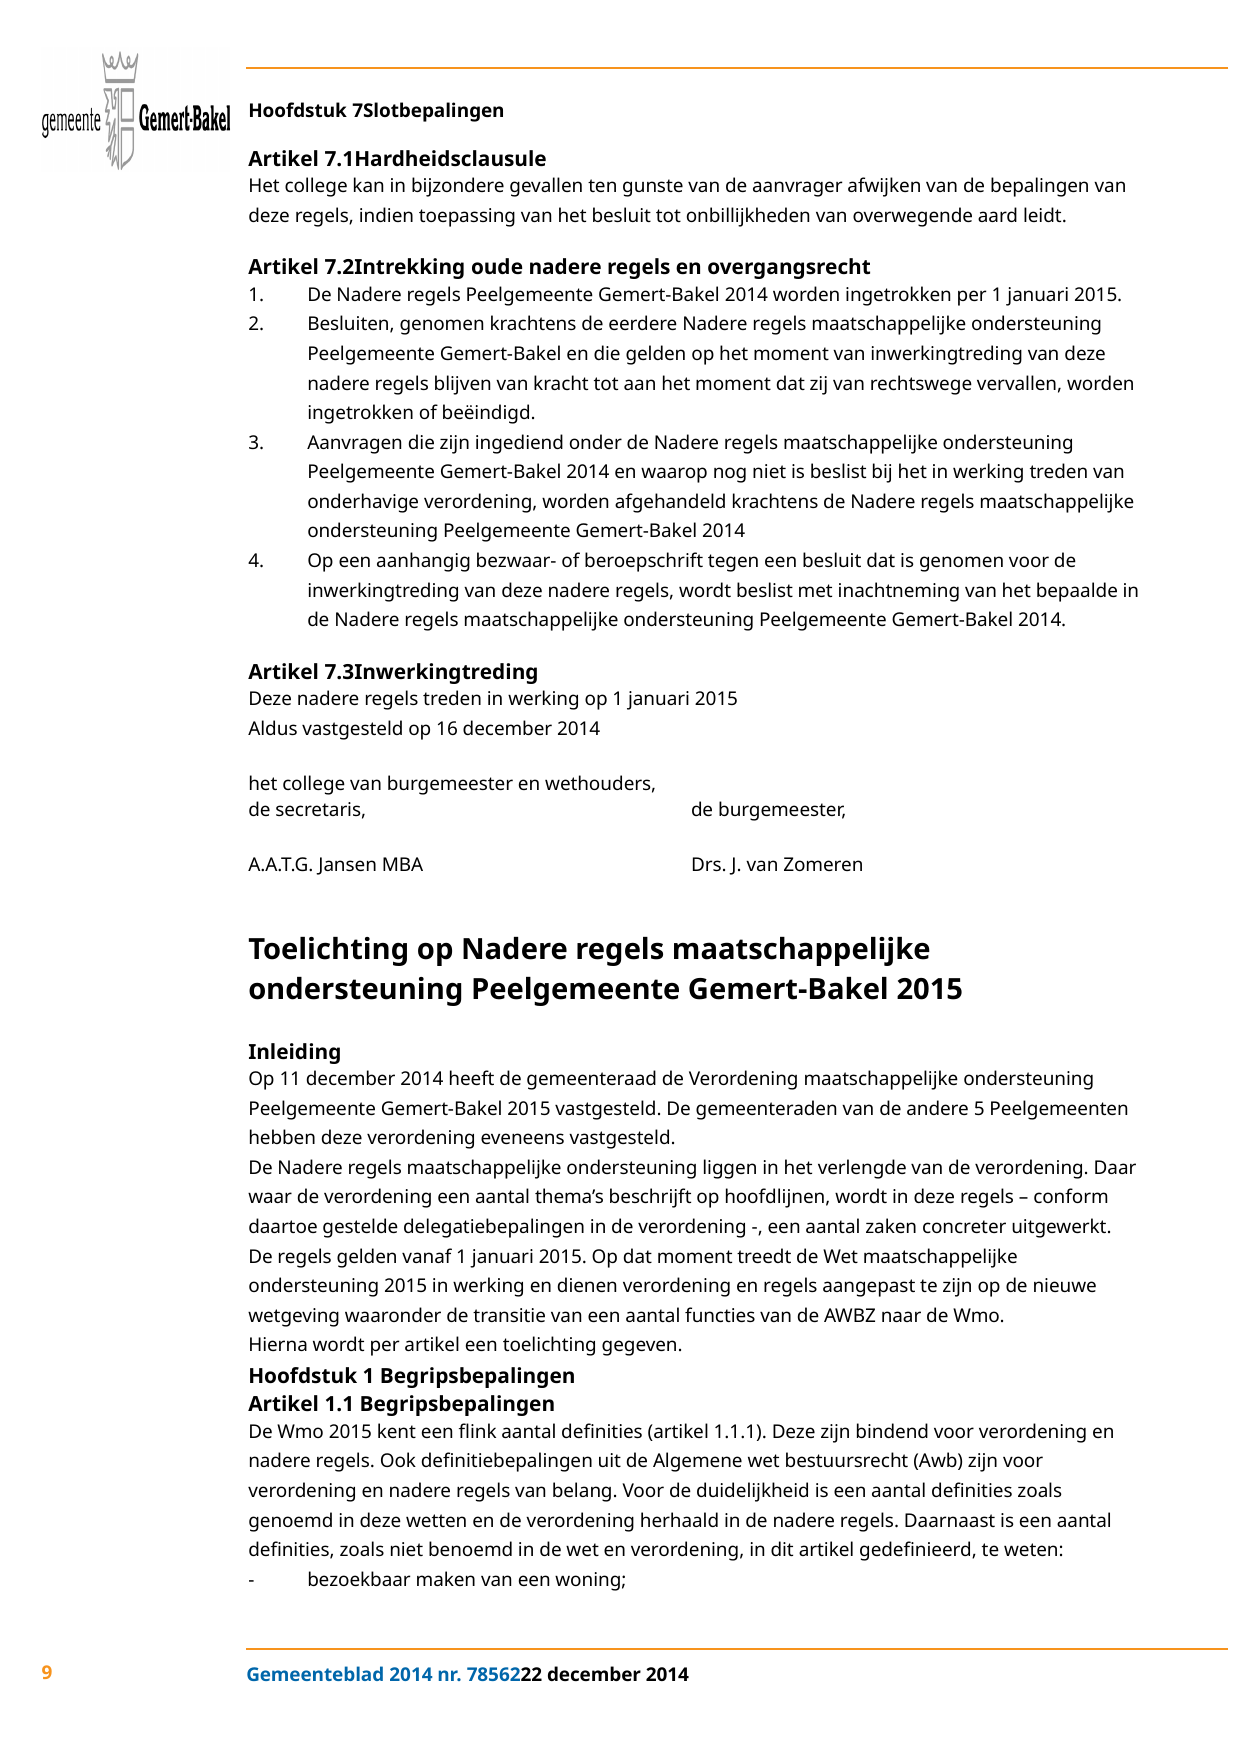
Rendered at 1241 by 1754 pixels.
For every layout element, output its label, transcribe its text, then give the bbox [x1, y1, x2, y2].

list Besluiten, genomen krachtens de eerdere Nadere regels maatschappelijke ondersteuning Peelgemeente Gemert-Bakel en die gelden op het moment van inwerkingtreding van deze nadere regels blijven van kracht tot aan het moment dat zij van rechtswege vervallen, worden ingetrokken of beëindigd. [248, 311, 1152, 425]
text De Nadere regels maatschappelijke ondersteuning liggen in het verlengde van de verordening. Daar waar de verordening een aantal thema’s beschrijft op hoofdlijnen, wordt in deze regels – conform daartoe gestelde delegatiebepalingen in de verordening -, een aantal zaken concreter uitgewerkt. [248, 1154, 1152, 1239]
list Aanvragen die zijn ingediend onder de Nadere regels maatschappelijke ondersteuning Peelgemeente Gemert-Bakel 2014 en waarop nog niet is beslist bij het in werking treden van onderhavige verordening, worden afgehandeld krachtens de Nadere regels maatschappelijke ondersteuning Peelgemeente Gemert-Bakel 2014 [248, 429, 1152, 543]
text Deze nadere regels treden in werking op 1 januari 2015 [248, 685, 1152, 711]
text Op 11 december 2014 heeft de gemeenteraad de Verordening maatschappelijke ondersteuning Peelgemeente Gemert-Bakel 2015 vastgesteld. De gemeenteraden van de andere 5 Peelgemeenten hebben deze verordening eveneens vastgesteld. [248, 1065, 1152, 1150]
table_cell Drs. J. van Zomeren [691, 822, 1152, 877]
text Inleiding [248, 1037, 1152, 1065]
table_cell A.A.T.G. Jansen MBA [248, 822, 691, 877]
text Artikel 7.1Hardheidsclausule [248, 144, 1152, 172]
text Artikel 1.1 Begripsbepalingen [248, 1389, 1152, 1418]
text Het college kan in bijzondere gevallen ten gunste van de aanvrager afwijken van de bepalingen van deze regels, indien toepassing van het besluit tot onbillijkheden van overwegende aard leidt. [248, 172, 1152, 228]
table_header het college van burgemeester en wethouders, [248, 770, 691, 796]
list bezoekbaar maken van een woning; [248, 1566, 1152, 1592]
text Hierna wordt per artikel een toelichting gegeven. [248, 1332, 1152, 1357]
text De regels gelden vanaf 1 januari 2015. Op dat moment treedt de Wet maatschappelijke ondersteuning 2015 in werking en dienen verordening en regels aangepast te zijn op de nieuwe wetgeving waaronder de transitie van een aantal functies van de AWBZ naar de Wmo. [248, 1243, 1152, 1328]
table_cell de secretaris, [248, 796, 691, 822]
table_cell de burgemeester, [691, 796, 1152, 822]
text Aldus vastgesteld op 16 december 2014 [248, 715, 1152, 741]
text Hoofdstuk 7Slotbepalingen [248, 95, 1152, 123]
list De Nadere regels Peelgemeente Gemert-Bakel 2014 worden ingetrokken per 1 januari 2015. [248, 281, 1152, 307]
picture [41, 47, 231, 172]
list Op een aanhangig bezwaar- of beroepschrift tegen een besluit dat is genomen voor de inwerkingtreding van deze nadere regels, wordt beslist met inachtneming van het bepaalde in de Nadere regels maatschappelijke ondersteuning Peelgemeente Gemert-Bakel 2014. [248, 547, 1152, 632]
text Toelichting op Nadere regels maatschappelijke ondersteuning Peelgemeente Gemert-Bakel 2015 [248, 928, 1152, 1008]
text Hoofdstuk 1 Begripsbepalingen [248, 1361, 1152, 1389]
text Artikel 7.2Intrekking oude nadere regels en overgangsrecht [248, 252, 1152, 281]
text Artikel 7.3Inwerkingtreding [248, 657, 1152, 685]
text De Wmo 2015 kent een flink aantal definities (artikel 1.1.1). Deze zijn bindend voor verordening en nadere regels. Ook definitiebepalingen uit de Algemene wet bestuursrecht (Awb) zijn voor verordening en nadere regels van belang. Voor de duidelijkheid is een aantal definities zoals genoemd in deze wetten en de verordening herhaald in de nadere regels. Daarnaast is een aantal definities, zoals niet benoemd in de wet en verordening, in dit artikel gedefinieerd, te weten: [248, 1418, 1152, 1562]
